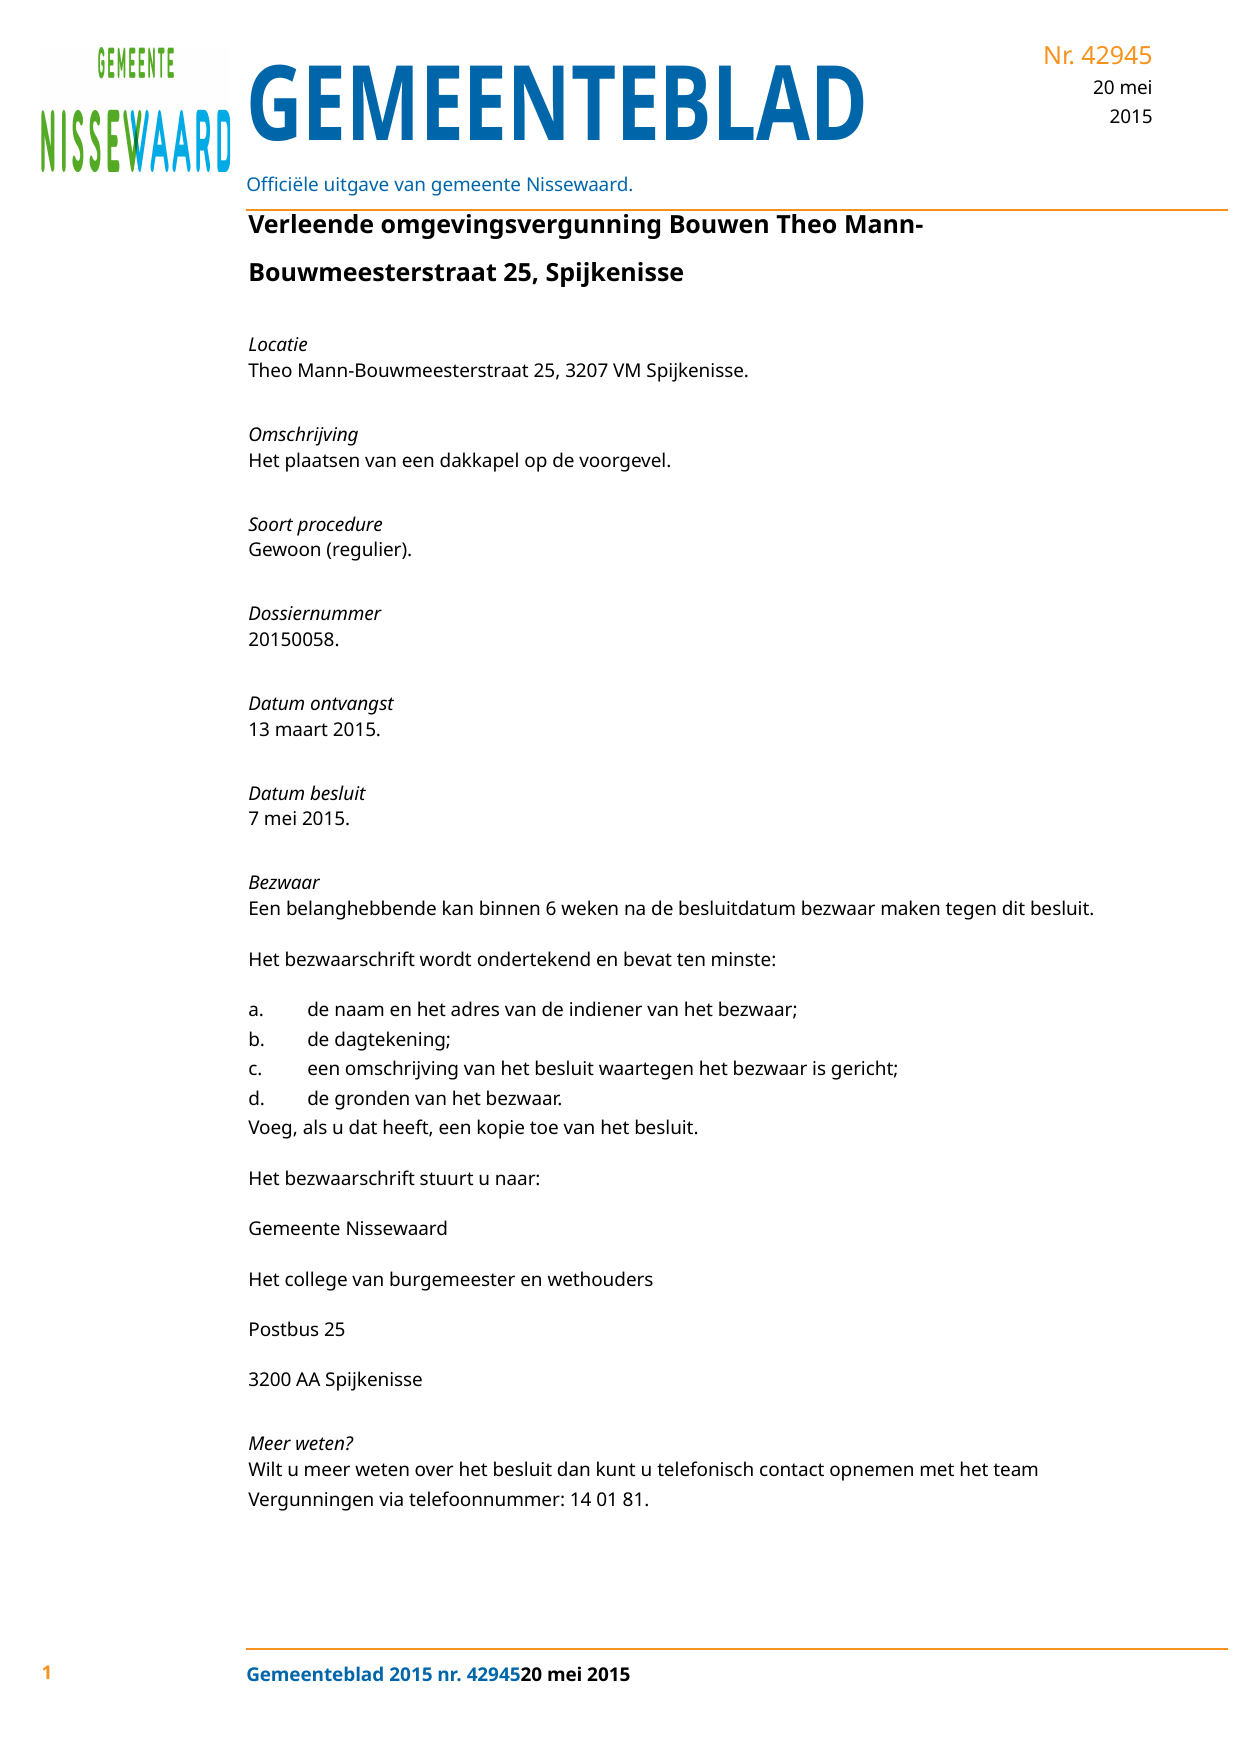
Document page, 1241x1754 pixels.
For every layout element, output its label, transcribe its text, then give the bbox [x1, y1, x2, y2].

text Omschrijving [248, 421, 1152, 447]
text 7 mei 2015. [248, 806, 1152, 831]
list de dagtekening; [248, 1026, 1152, 1051]
picture [41, 47, 231, 172]
text Gemeente Nissewaard [248, 1215, 1152, 1241]
text Soort procedure [248, 511, 1152, 537]
text Theo Mann-Bouwmeesterstraat 25, 3207 VM Spijkenisse. [248, 357, 1152, 383]
text Locatie [248, 331, 1152, 357]
text Datum besluit [248, 780, 1152, 806]
picture [201, 122, 206, 138]
text Het bezwaarschrift wordt ondertekend en bevat ten minste: [248, 946, 1152, 971]
text Bezwaar [248, 869, 1152, 895]
text Voeg, als u dat heeft, een kopie toe van het besluit. [248, 1114, 1152, 1140]
text Het plaatsen van een dakkapel op de voorgevel. [248, 447, 1152, 473]
list de naam en het adres van de indiener van het bezwaar; [248, 996, 1152, 1022]
text 20150058. [248, 626, 1152, 652]
picture [154, 157, 165, 172]
text Gewoon (regulier). [248, 537, 1152, 562]
text Het college van burgemeester en wethouders [248, 1266, 1152, 1291]
text 13 maart 2015. [248, 716, 1152, 742]
text Dossiernummer [248, 601, 1152, 626]
text Verleende omgevingsvergunning Bouwen Theo Mann-Bouwmeesterstraat 25, Spijkenisse [248, 211, 1152, 288]
picture [176, 157, 187, 172]
list een omschrijving van het besluit waartegen het bezwaar is gericht; [248, 1055, 1152, 1081]
picture [200, 151, 206, 172]
list de gronden van het bezwaar. [248, 1085, 1152, 1111]
picture [222, 122, 227, 160]
text Postbus 25 [248, 1316, 1152, 1342]
text Datum ontvangst [248, 690, 1152, 716]
text 3200 AA Spijkenisse [248, 1367, 1152, 1392]
text Wilt u meer weten over het besluit dan kunt u telefonisch contact opnemen met het team Vergunningen via telefoonnummer: 14 01 81. [248, 1456, 1152, 1512]
text Meer weten? [248, 1431, 1152, 1456]
text Een belanghebbende kan binnen 6 weken na de besluitdatum bezwaar maken tegen dit besluit. [248, 895, 1152, 921]
text Het bezwaarschrift stuurt u naar: [248, 1165, 1152, 1191]
